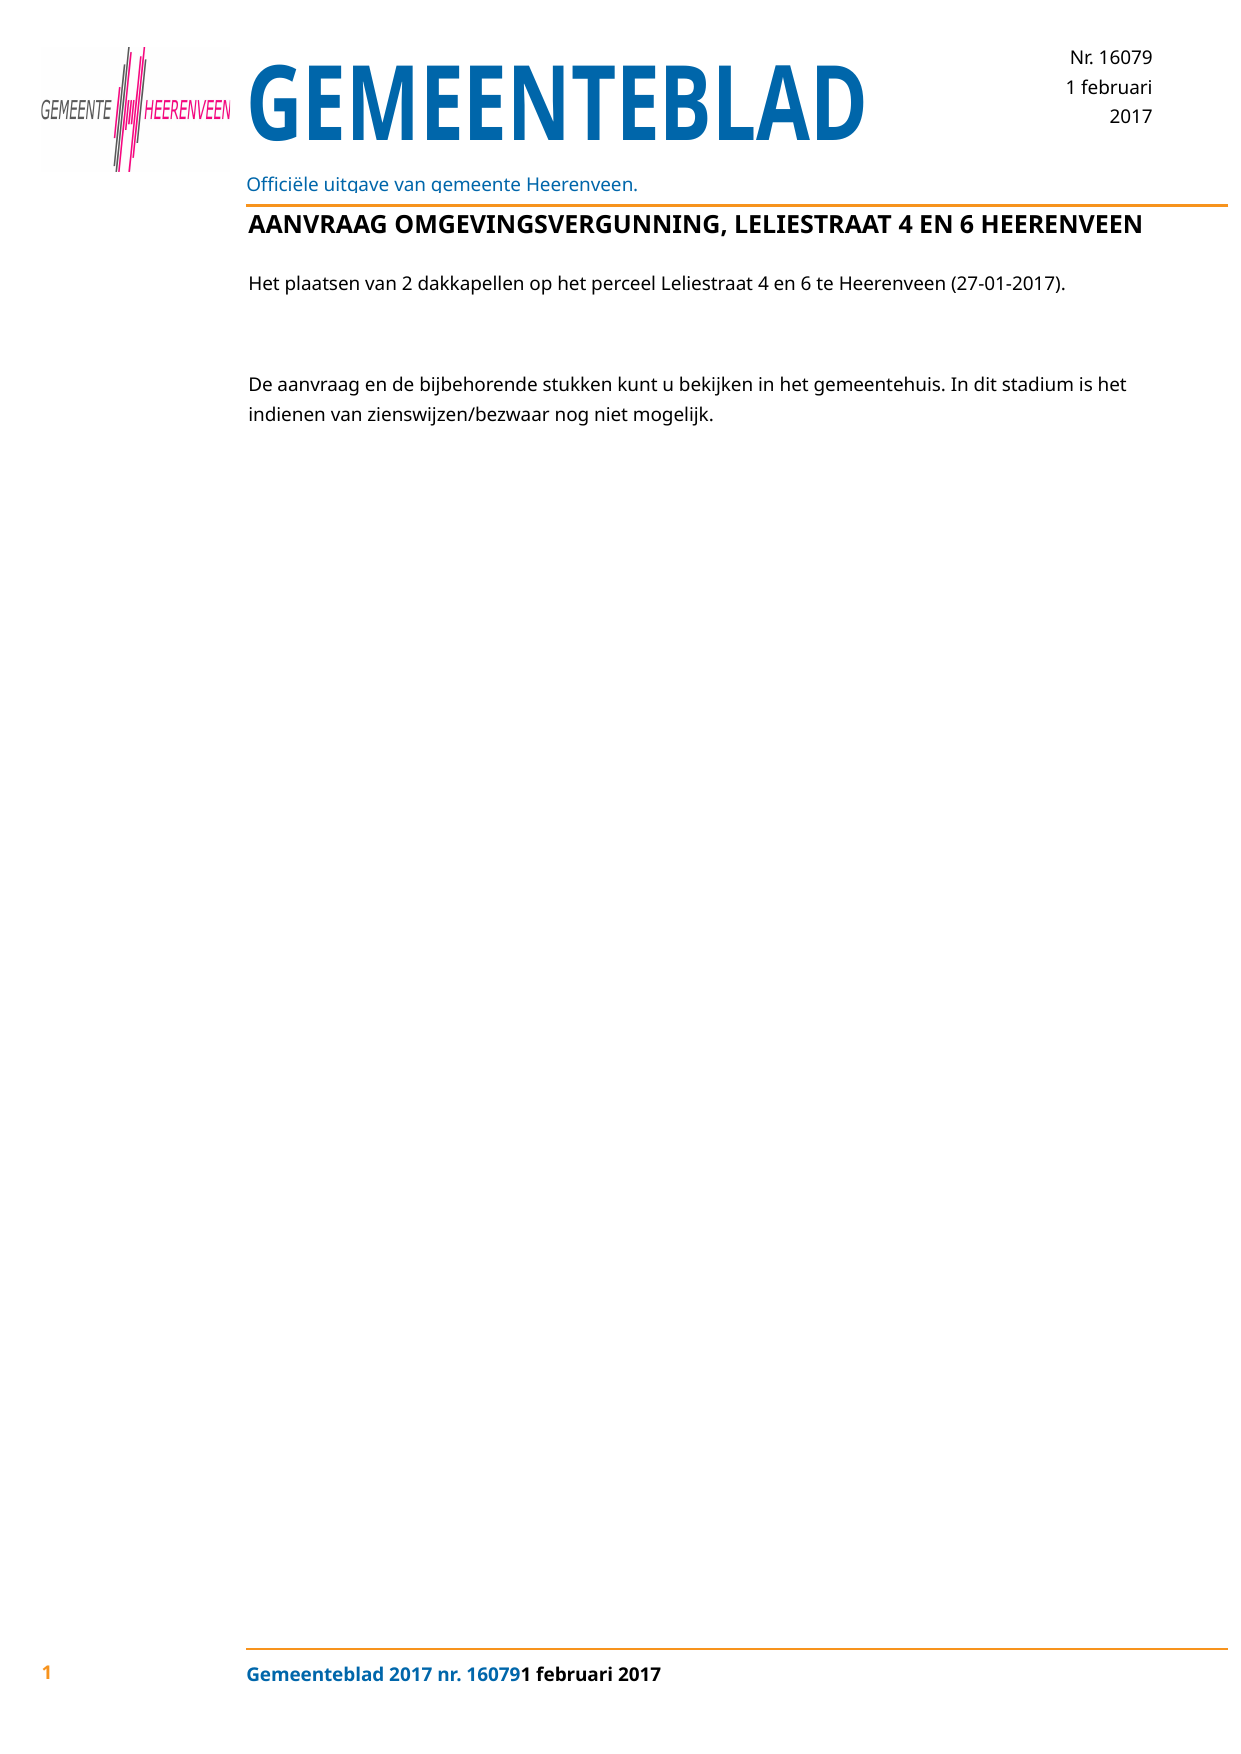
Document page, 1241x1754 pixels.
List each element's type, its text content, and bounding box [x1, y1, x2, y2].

text Het plaatsen van 2 dakkapellen op het perceel Leliestraat 4 en 6 te Heerenveen (27-01-2017). [248, 270, 1152, 296]
text AANVRAAG OMGEVINGSVERGUNNING, LELIESTRAAT 4 EN 6 HEERENVEEN [248, 207, 1152, 241]
picture [41, 47, 231, 172]
text De aanvraag en de bijbehorende stukken kunt u bekijken in het gemeentehuis. In dit stadium is het indienen van zienswijzen/bezwaar nog niet mogelijk. [248, 371, 1152, 426]
